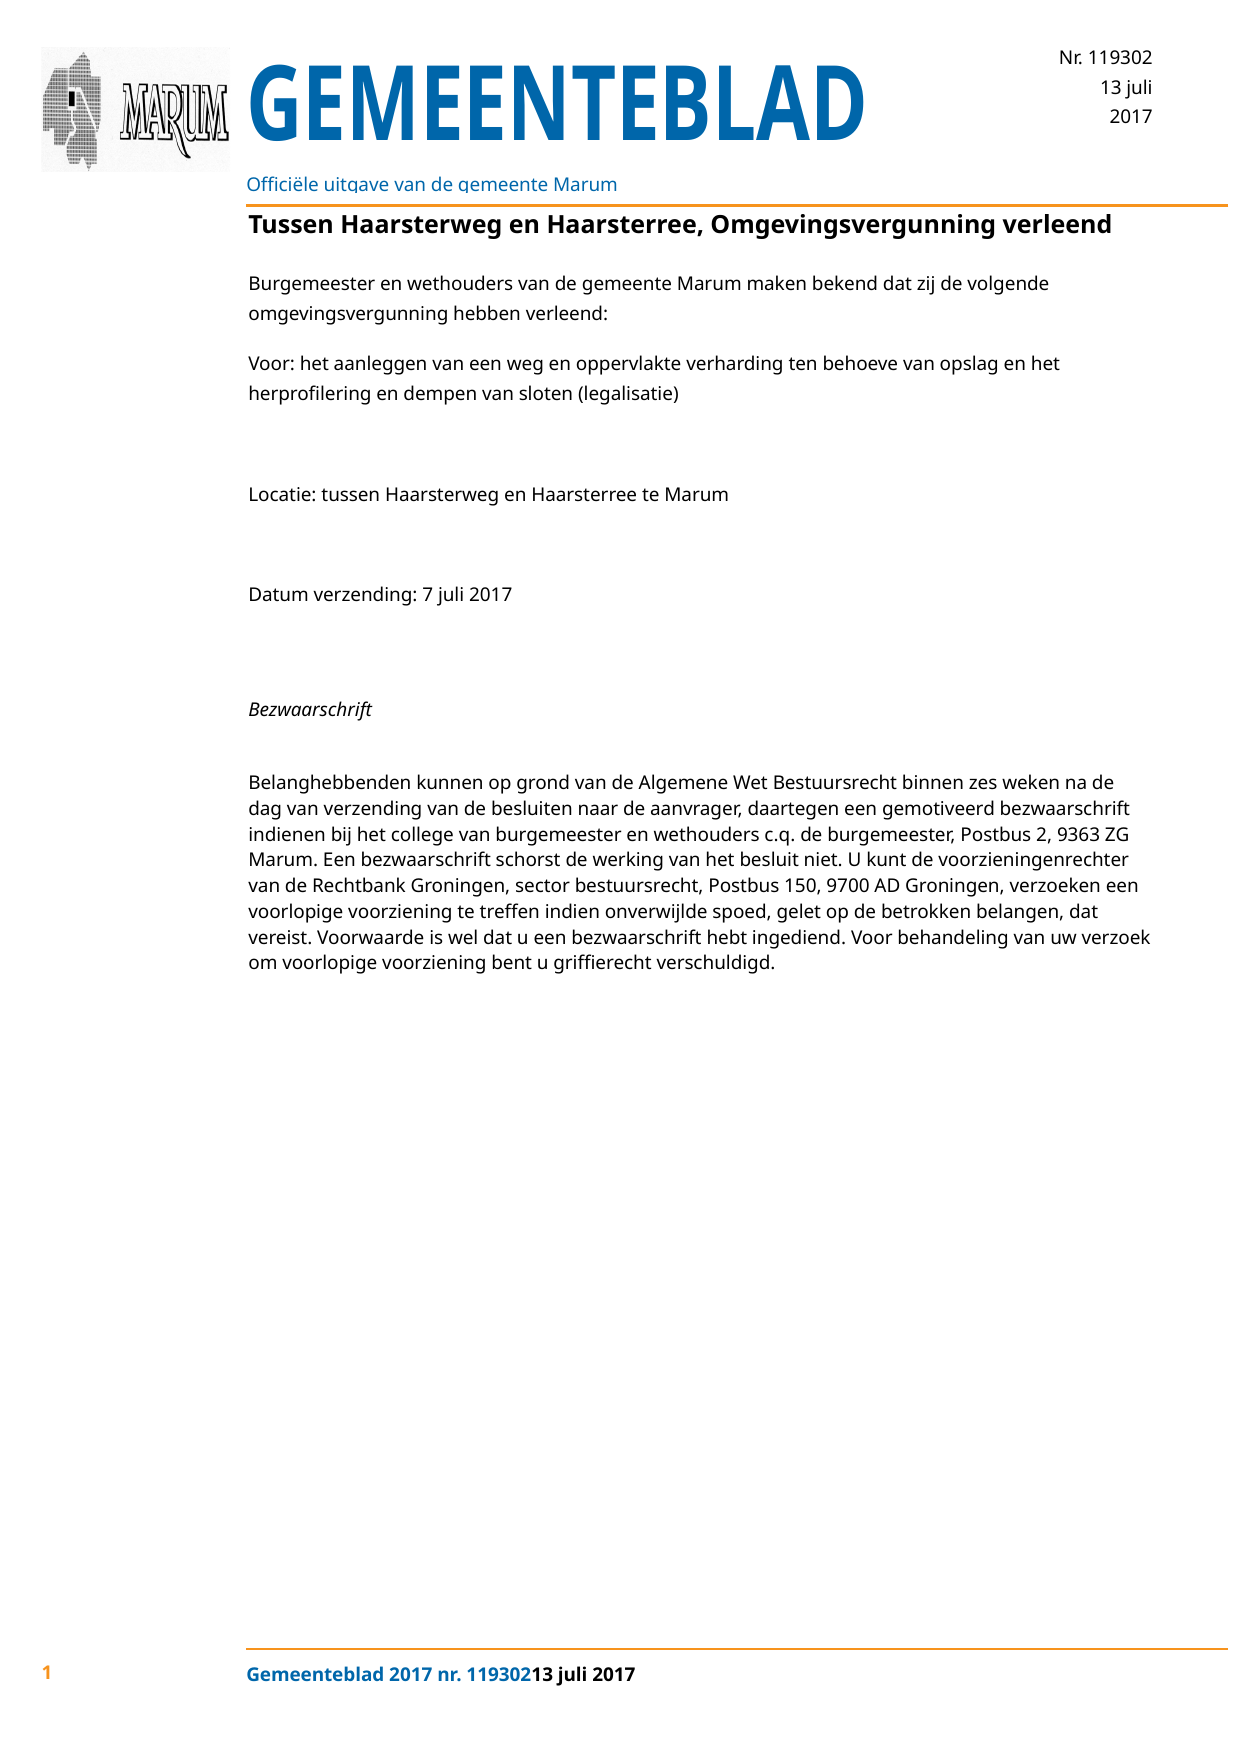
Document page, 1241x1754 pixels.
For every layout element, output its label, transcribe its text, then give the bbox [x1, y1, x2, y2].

text Burgemeester en wethouders van de gemeente Marum maken bekend dat zij de volgende omgevingsvergunning hebben verleend: [248, 270, 1152, 326]
text Voor: het aanleggen van een weg en oppervlakte verharding ten behoeve van opslag en het herprofilering en dempen van sloten (legalisatie) [248, 350, 1152, 406]
text Bezwaarschrift [248, 696, 1152, 722]
text Datum verzending: 7 juli 2017 [248, 582, 1152, 607]
picture [41, 47, 231, 172]
text Tussen Haarsterweg en Haarsterree, Omgevingsvergunning verleend [248, 207, 1152, 241]
text Belanghebbenden kunnen op grond van de Algemene Wet Bestuursrecht binnen zes weken na de dag van verzending van de besluiten naar de aanvrager, daartegen een gemotiveerd bezwaarschrift indienen bij het college van burgemeester en wethouders c.q. de burgemeester, Postbus 2, 9363 ZG Marum. Een bezwaarschrift schorst de werking van het besluit niet. U kunt de voorzieningenrechter van de Rechtbank Groningen, sector bestuursrecht, Postbus 150, 9700 AD Groningen, verzoeken een voorlopige voorziening te treffen indien onverwijlde spoed, gelet op de betrokken belangen, dat vereist. Voorwaarde is wel dat u een bezwaarschrift hebt ingediend. Voor behandeling van uw verzoek om voorlopige voorziening bent u griffierecht verschuldigd. [248, 769, 1152, 975]
text Locatie: tussen Haarsterweg en Haarsterree te Marum [248, 481, 1152, 506]
